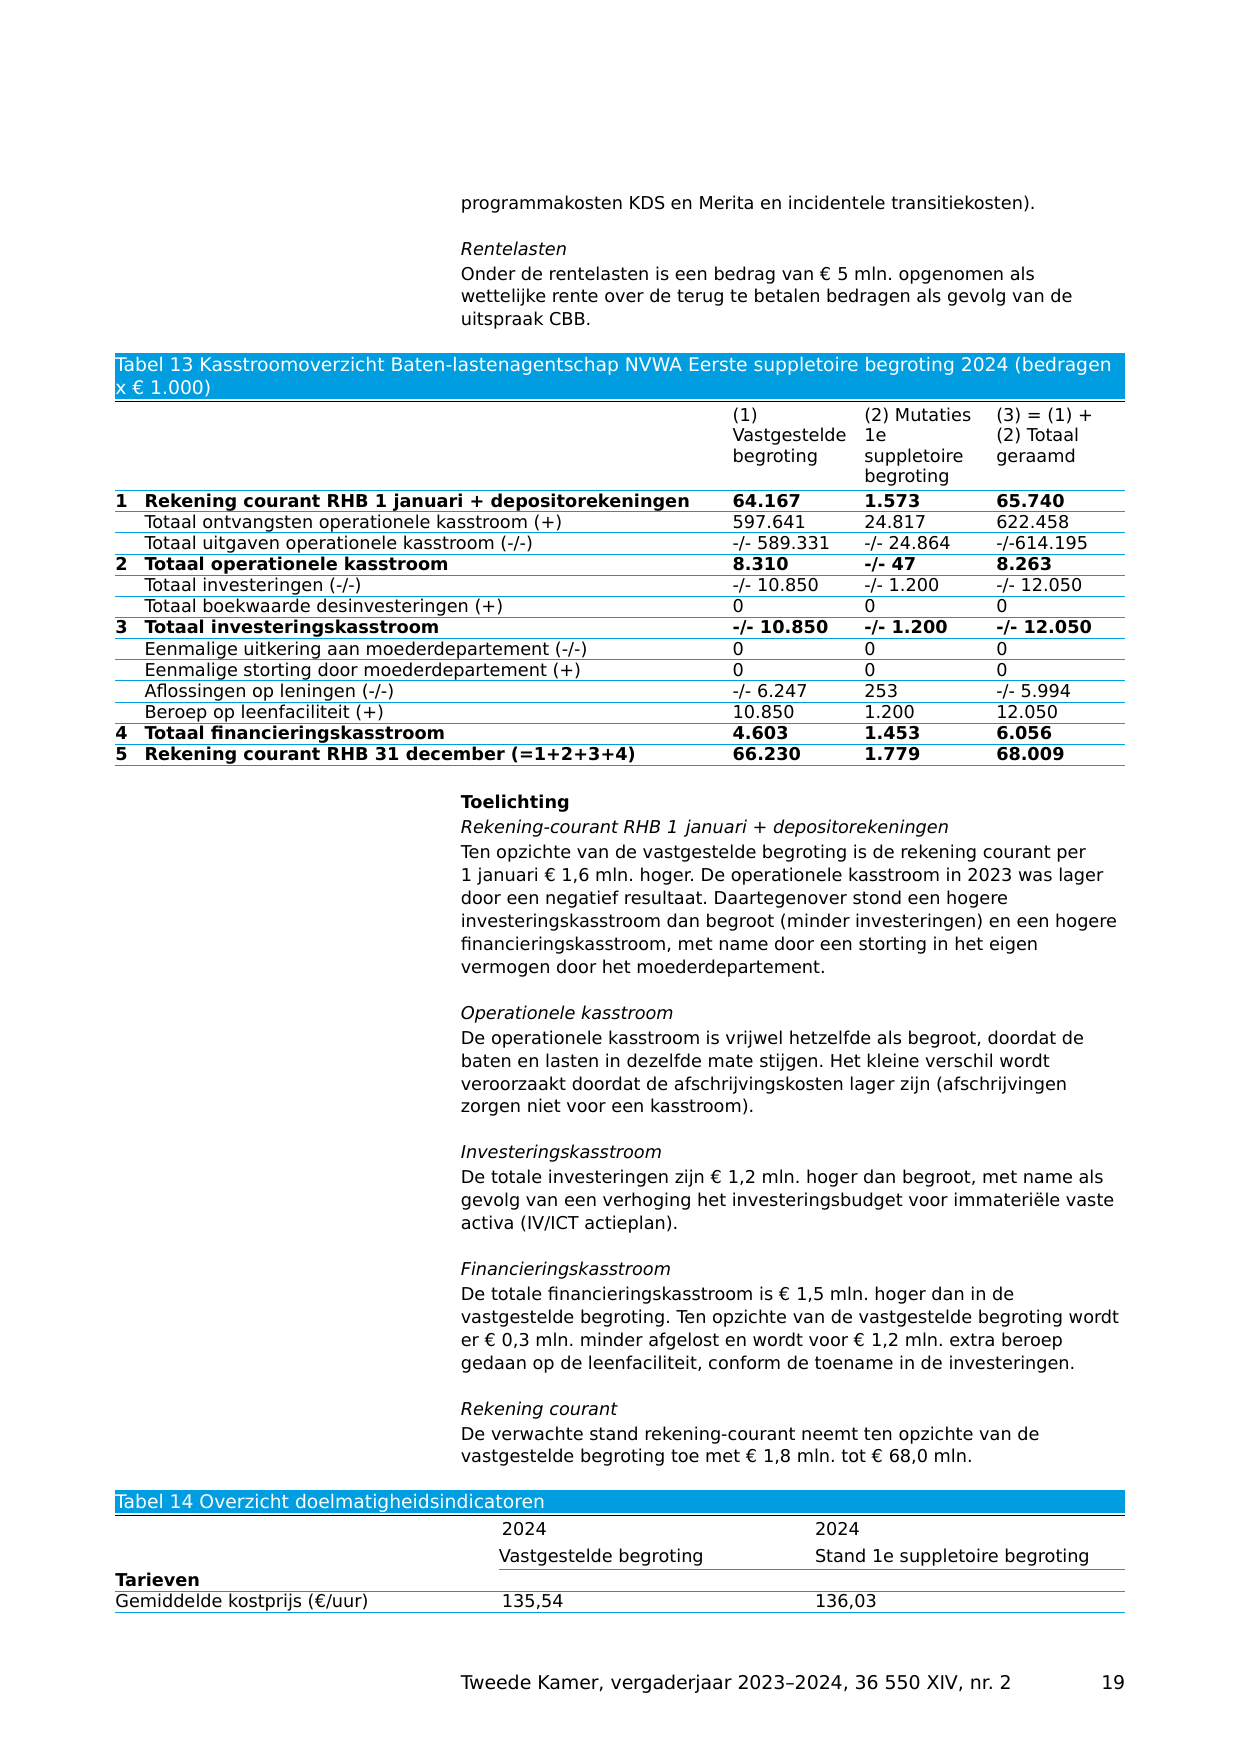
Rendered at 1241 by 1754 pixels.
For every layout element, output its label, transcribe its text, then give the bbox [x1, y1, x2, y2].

table_cell -/- 12.050 [993, 618, 1125, 638]
table_cell -/- 5.994 [993, 681, 1125, 701]
table_cell [115, 512, 141, 532]
table_cell 0 [730, 639, 861, 659]
table_cell 2024 [499, 1516, 812, 1542]
table_cell 0 [993, 597, 1125, 617]
table_cell 3 [115, 618, 141, 638]
table_cell Vastgestelde begroting [499, 1543, 812, 1569]
text De verwachte stand rekening-courant neemt ten opzichte van de vastgestelde begroting toe met € 1,8 mln. tot € 68,0 mln. [461, 1422, 1125, 1467]
table_cell [141, 402, 729, 490]
table_cell [115, 533, 141, 553]
text Investeringskasstroom [461, 1140, 1125, 1163]
table_cell 12.050 [993, 703, 1125, 723]
table_cell 0 [861, 660, 993, 680]
table_cell Stand 1e suppletoire begroting [812, 1543, 1125, 1569]
table_cell 1 [115, 491, 141, 511]
table_cell [115, 576, 141, 596]
table_cell Beroep op leenfaciliteit (+) [141, 703, 729, 723]
table_cell -/- 6.247 [730, 681, 861, 701]
table_cell Rekening courant RHB 31 december (=1+2+3+4) [141, 745, 729, 765]
text De totale financieringskasstroom is € 1,5 mln. hoger dan in de vastgestelde begroting. Ten opzichte van de vastgestelde begroting wordt er € 0,3 mln. minder afgelost en wordt voor € 1,2 mln. extra beroep gedaan op de leenfaciliteit, conform de toename in de investeringen. [461, 1282, 1125, 1374]
table_cell -/- 10.850 [730, 576, 861, 596]
table_cell Gemiddelde kostprijs (€/uur) [115, 1592, 499, 1612]
text Financieringskasstroom [461, 1257, 1125, 1280]
table_cell -/- 1.200 [861, 618, 993, 638]
table_cell (3) = (1) + (2) Totaal geraamd [993, 402, 1125, 490]
table_cell 10.850 [730, 703, 861, 723]
table_cell -/- 1.200 [861, 576, 993, 596]
table_cell [115, 639, 141, 659]
table_cell -/- 24.864 [861, 533, 993, 553]
table_cell Totaal boekwaarde desinvesteringen (+) [141, 597, 729, 617]
table_cell 8.310 [730, 555, 861, 574]
table_cell -/-614.195 [993, 533, 1125, 553]
table_cell 1.200 [861, 703, 993, 723]
table_cell 0 [730, 660, 861, 680]
table_cell 1.573 [861, 491, 993, 511]
table_cell [115, 681, 141, 701]
table_cell 0 [993, 639, 1125, 659]
table_cell 135,54 [499, 1592, 812, 1612]
table_cell 6.056 [993, 724, 1125, 744]
table_cell [499, 1570, 812, 1591]
table_cell 0 [730, 597, 861, 617]
table_cell Totaal investeringskasstroom [141, 618, 729, 638]
table_cell 4 [115, 724, 141, 744]
table_cell [115, 660, 141, 680]
text Rentelasten [461, 237, 1125, 259]
text programmakosten KDS en Merita en incidentele transitiekosten). [461, 191, 1125, 214]
table_cell [115, 703, 141, 723]
table_cell Tarieven [115, 1569, 499, 1591]
table_cell 1.453 [861, 724, 993, 744]
table_cell Rekening courant RHB 1 januari + depositorekeningen [141, 491, 729, 511]
table_cell 597.641 [730, 512, 861, 532]
table_cell 0 [861, 597, 993, 617]
table_cell [115, 597, 141, 617]
table_cell [115, 1516, 499, 1569]
table_cell 253 [861, 681, 993, 701]
table_cell Totaal uitgaven operationele kasstroom (-/-) [141, 533, 729, 553]
table_cell 5 [115, 745, 141, 765]
text Onder de rentelasten is een bedrag van € 5 mln. opgenomen als wettelijke rente over de terug te betalen bedragen als gevolg van de uitspraak CBB. [461, 262, 1125, 330]
table_cell -/- 12.050 [993, 576, 1125, 596]
table_cell 68.009 [993, 745, 1125, 765]
table_cell 8.263 [993, 555, 1125, 574]
table_cell Totaal operationele kasstroom [141, 555, 729, 574]
table_cell 4.603 [730, 724, 861, 744]
table_cell -/- 10.850 [730, 618, 861, 638]
table_cell 0 [993, 660, 1125, 680]
table_cell 65.740 [993, 491, 1125, 511]
table_cell Eenmalige storting door moederdepartement (+) [141, 660, 729, 680]
table_cell [812, 1570, 1125, 1591]
table_cell Totaal investeringen (-/-) [141, 576, 729, 596]
table_cell 622.458 [993, 512, 1125, 532]
text De totale investeringen zijn € 1,2 mln. hoger dan begroot, met name als gevolg van een verhoging het investeringsbudget voor immateriële vaste activa (IV/ICT actieplan). [461, 1165, 1125, 1234]
table_cell 64.167 [730, 491, 861, 511]
text Rekening-courant RHB 1 januari + depositorekeningen [461, 815, 1125, 838]
text Ten opzichte van de vastgestelde begroting is de rekening courant per 1 januari € 1,6 mln. hoger. De operationele kasstroom in 2023 was lager door een negatief resultaat. Daartegenover stond een hogere investeringskasstroom dan begroot (minder investeringen) en een hogere financieringskasstroom, met name door een storting in het eigen vermogen door het moederdepartement. [461, 840, 1125, 978]
table_cell 2 [115, 555, 141, 574]
table_cell 0 [861, 639, 993, 659]
table_cell -/- 47 [861, 555, 993, 574]
table_cell 136,03 [812, 1592, 1125, 1612]
table_cell 2024 [812, 1516, 1125, 1542]
table_cell [115, 402, 141, 490]
table_cell -/- 589.331 [730, 533, 861, 553]
table_cell 1.779 [861, 745, 993, 765]
table_cell 66.230 [730, 745, 861, 765]
text Toelichting [461, 790, 1125, 813]
table_cell (2) Mutaties 1e suppletoire begroting [861, 402, 993, 490]
table_cell Totaal financieringskasstroom [141, 724, 729, 744]
table_cell Eenmalige uitkering aan moederdepartement (-/-) [141, 639, 729, 659]
table_cell Aflossingen op leningen (-/-) [141, 681, 729, 701]
table_cell Totaal ontvangsten operationele kasstroom (+) [141, 512, 729, 532]
text Rekening courant [461, 1397, 1125, 1419]
table_cell (1) Vastgestelde begroting [730, 402, 861, 490]
text De operationele kasstroom is vrijwel hetzelfde als begroot, doordat de baten en lasten in dezelfde mate stijgen. Het kleine verschil wordt veroorzaakt doordat de afschrijvingskosten lager zijn (afschrijvingen zorgen niet voor een kasstroom). [461, 1026, 1125, 1117]
text Operationele kasstroom [461, 1001, 1125, 1024]
table_cell 24.817 [861, 512, 993, 532]
